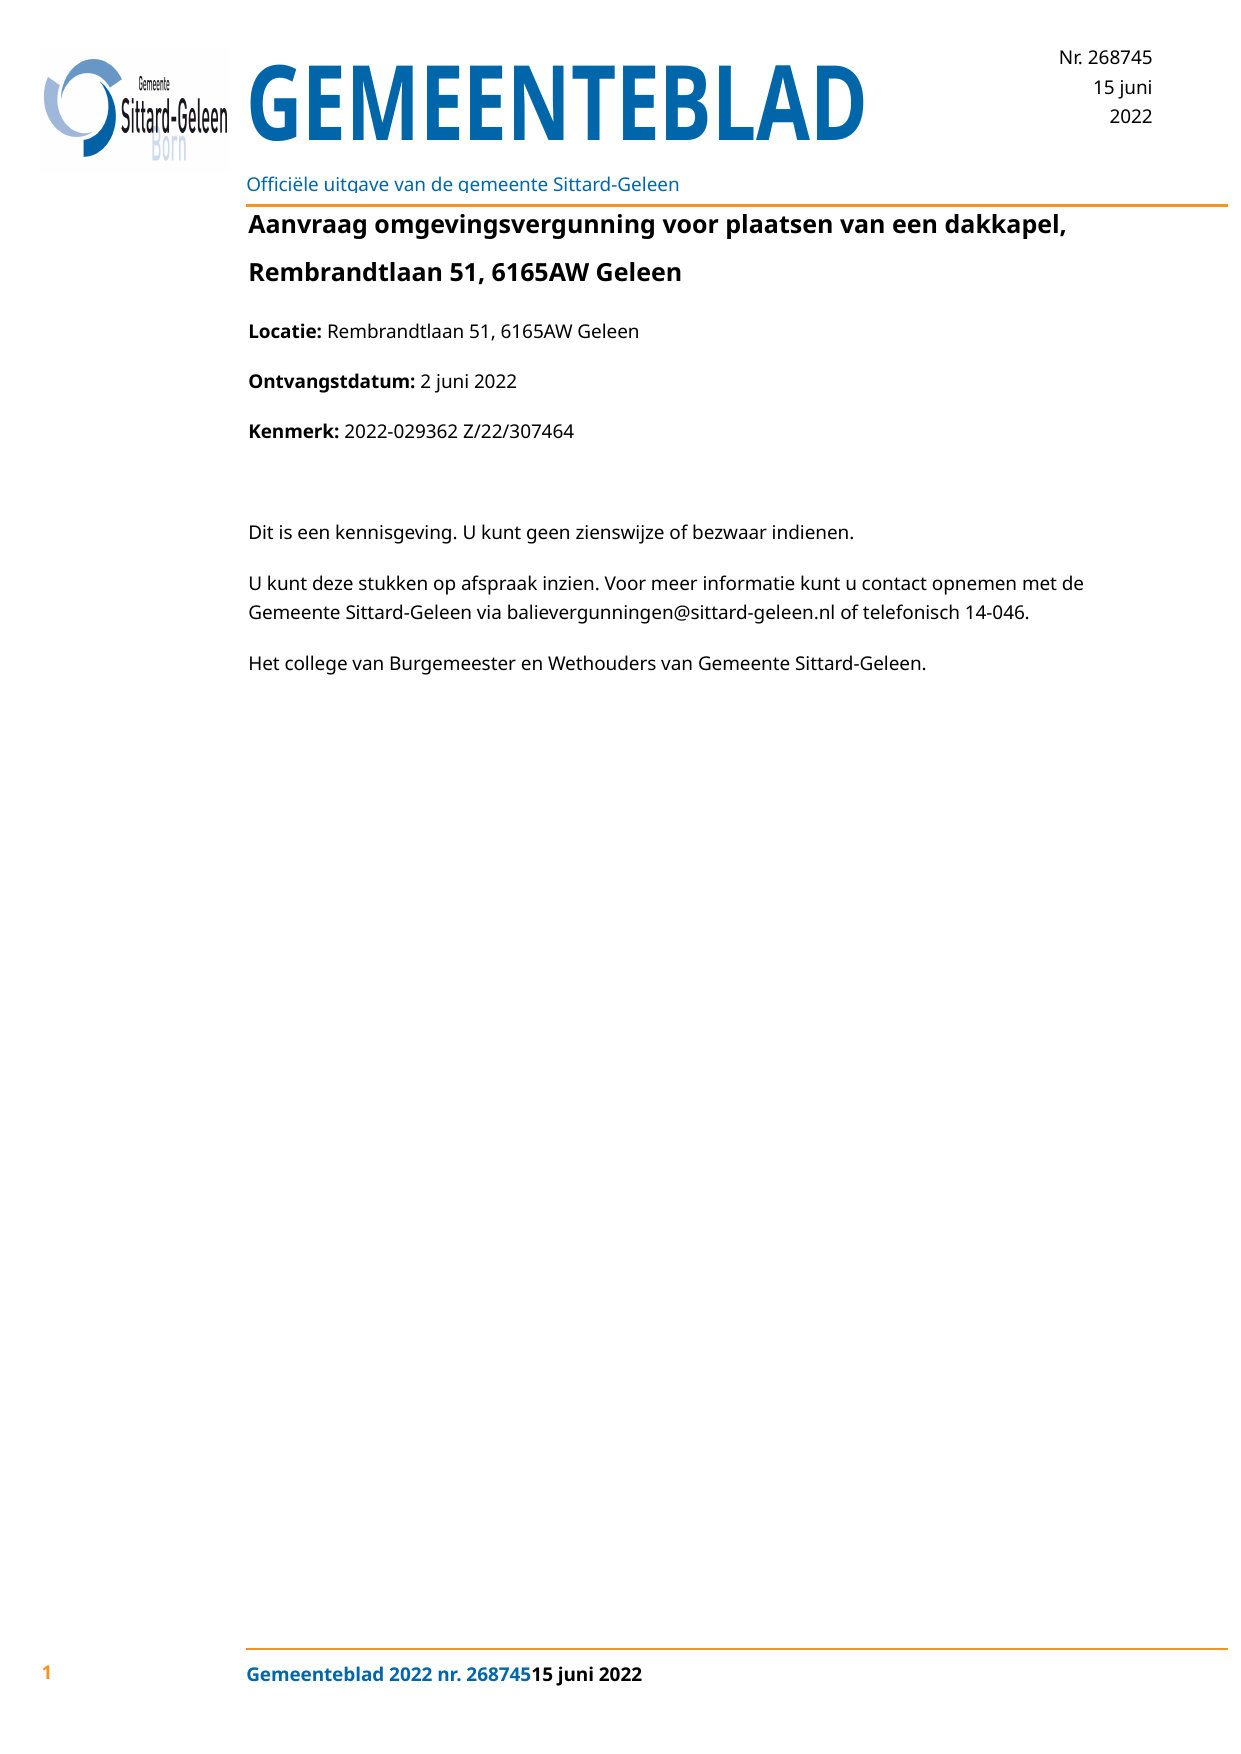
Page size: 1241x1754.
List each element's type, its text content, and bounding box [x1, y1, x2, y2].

text Aanvraag omgevingsvergunning voor plaatsen van een dakkapel, Rembrandtlaan 51, 6165AW Geleen [248, 207, 1152, 288]
picture [41, 47, 231, 172]
text Kenmerk: 2022-029362 Z/22/307464 [248, 419, 1152, 444]
text U kunt deze stukken op afspraak inzien. Voor meer informatie kunt u contact opnemen met de Gemeente Sittard-Geleen via balievergunningen@sittard-geleen.nl of telefonisch 14-046. [248, 570, 1152, 625]
text Dit is een kennisgeving. U kunt geen zienswijze of bezwaar indienen. [248, 519, 1152, 545]
text Het college van Burgemeester en Wethouders van Gemeente Sittard-Geleen. [248, 650, 1152, 676]
text Locatie: Rembrandtlaan 51, 6165AW Geleen [248, 318, 1152, 344]
text Ontvangstdatum: 2 juni 2022 [248, 368, 1152, 394]
